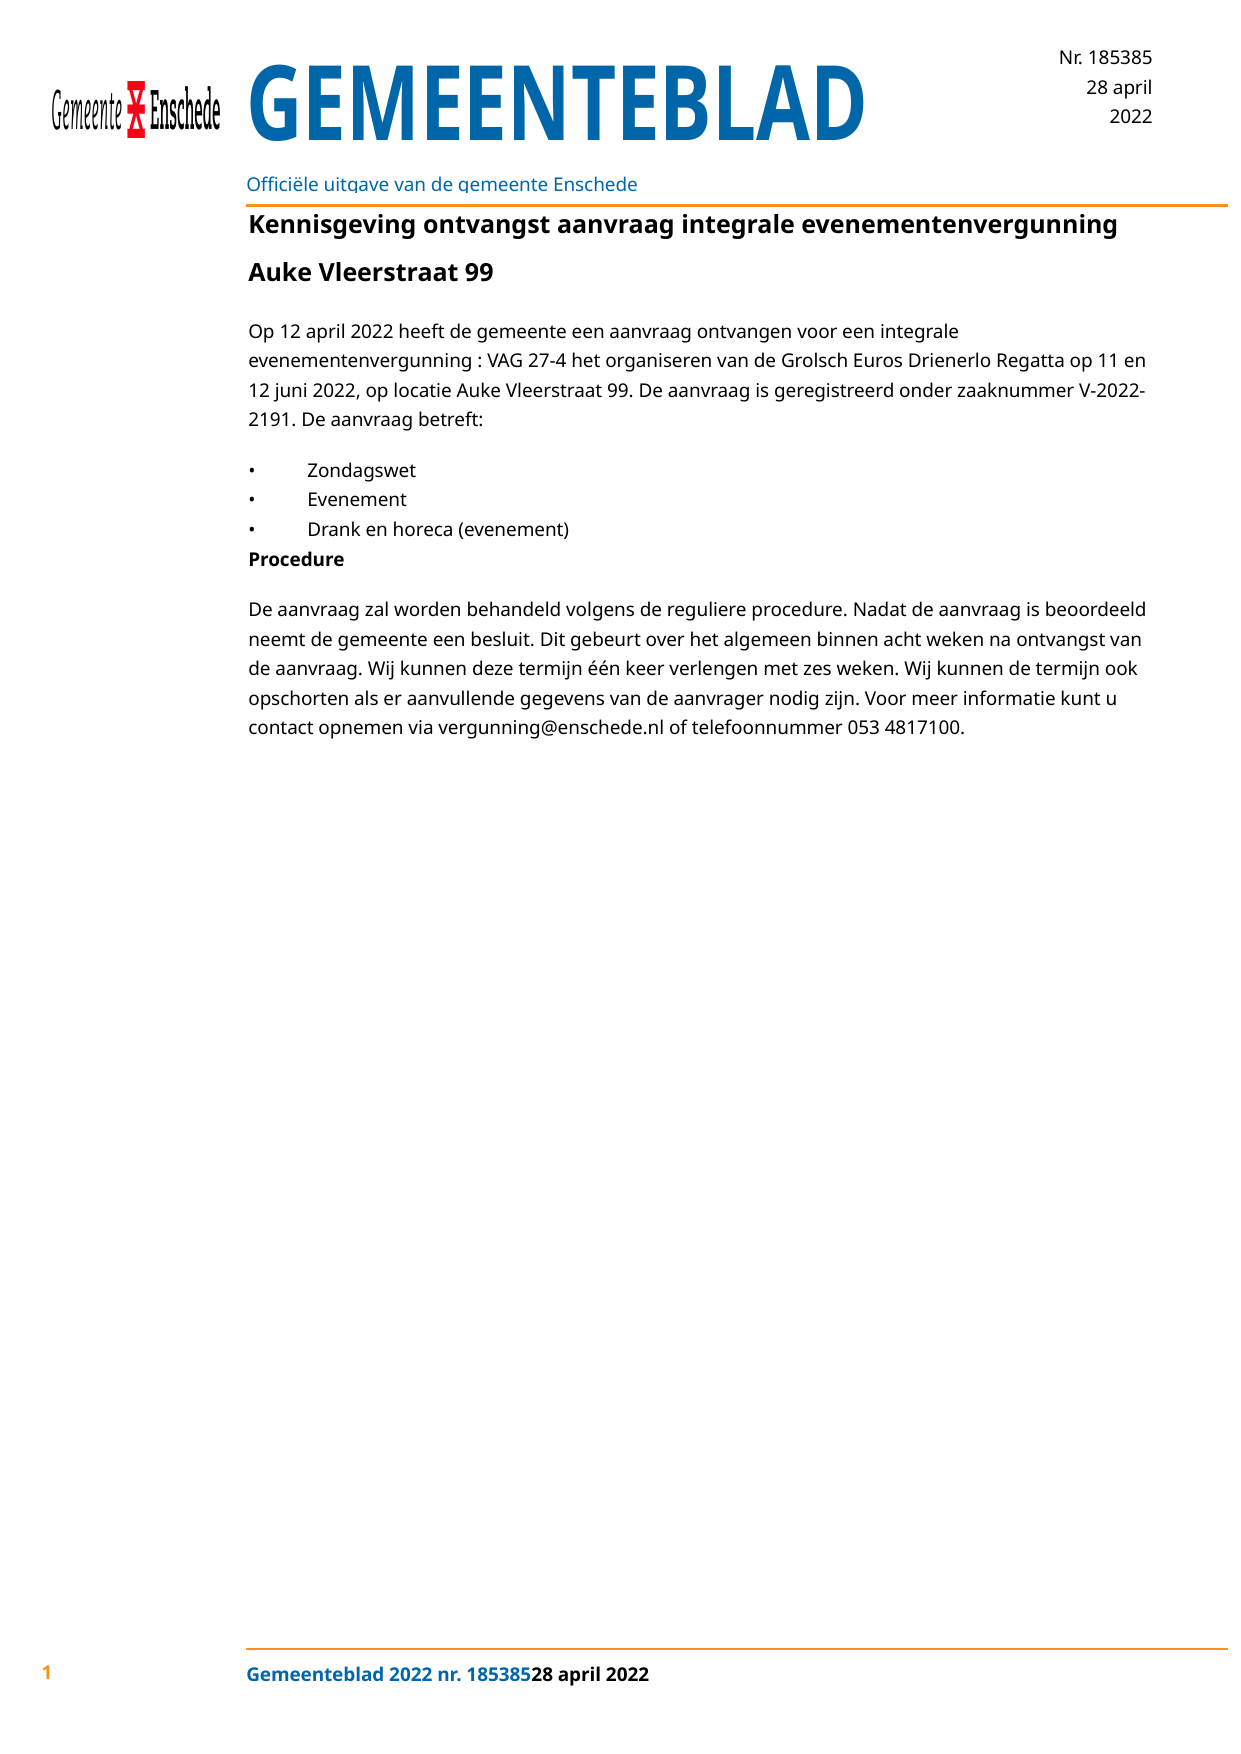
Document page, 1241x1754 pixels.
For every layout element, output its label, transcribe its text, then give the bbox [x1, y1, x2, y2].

text Kennisgeving ontvangst aanvraag integrale evenementenvergunning Auke Vleerstraat 99 [248, 207, 1152, 288]
list Drank en horeca (evenement) [248, 516, 1152, 542]
list Zondagswet [248, 457, 1152, 483]
text Op 12 april 2022 heeft de gemeente een aanvraag ontvangen voor een integrale evenementenvergunning : VAG 27-4 het organiseren van de Grolsch Euros Drienerlo Regatta op 11 en 12 juni 2022, op locatie Auke Vleerstraat 99. De aanvraag is geregistreerd onder zaaknummer V-2022-2191. De aanvraag betreft: [248, 318, 1152, 432]
list Evenement [248, 487, 1152, 512]
text De aanvraag zal worden behandeld volgens de reguliere procedure. Nadat de aanvraag is beoordeeld neemt de gemeente een besluit. Dit gebeurt over het algemeen binnen acht weken na ontvangst van de aanvraag. Wij kunnen deze termijn één keer verlengen met zes weken. Wij kunnen de termijn ook opschorten als er aanvullende gegevens van de aanvrager nodig zijn. Voor meer informatie kunt u contact opnemen via vergunning@enschede.nl of telefoonnummer 053 4817100. [248, 596, 1152, 740]
text Procedure [248, 546, 1152, 572]
picture [41, 47, 231, 172]
